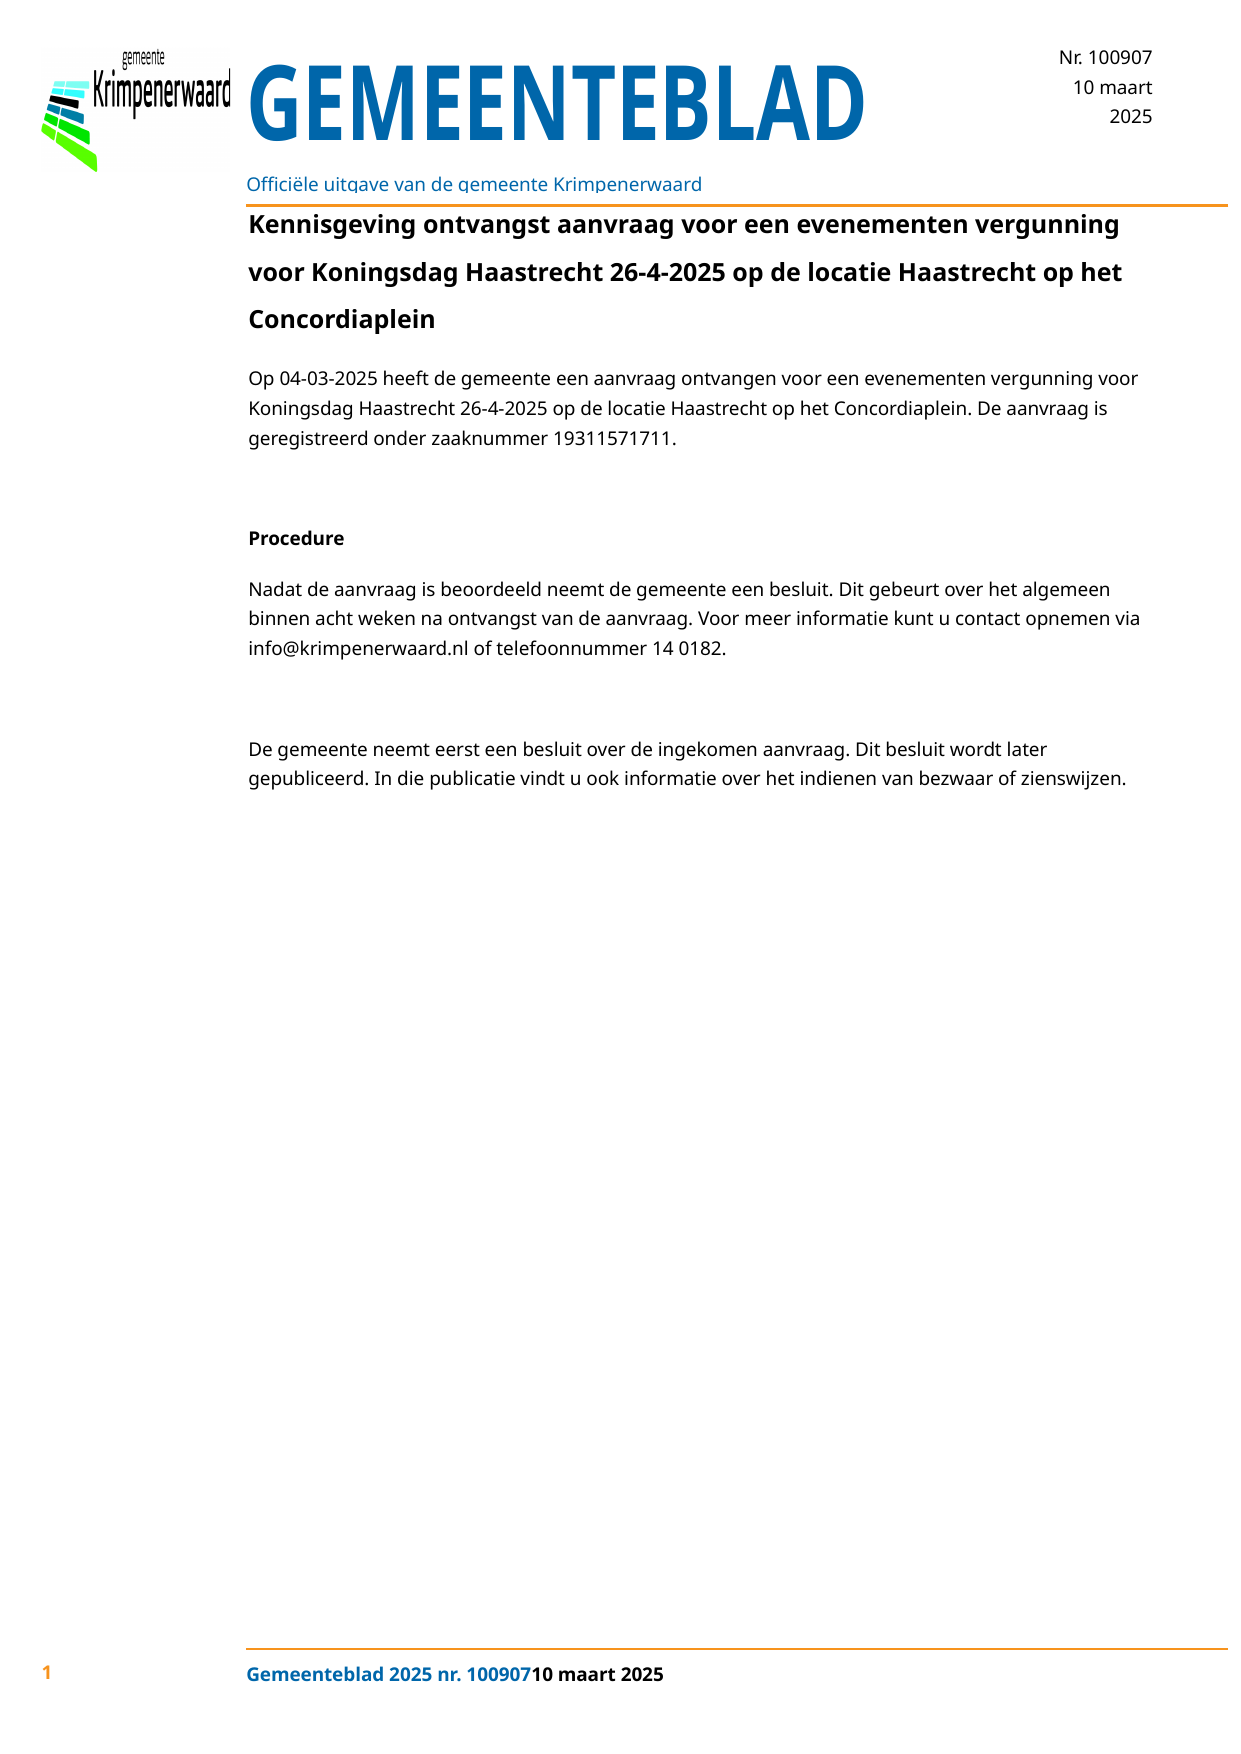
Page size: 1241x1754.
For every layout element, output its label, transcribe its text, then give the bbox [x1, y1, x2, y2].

text Op 04-03-2025 heeft de gemeente een aanvraag ontvangen voor een evenementen vergunning voor Koningsdag Haastrecht 26-4-2025 op de locatie Haastrecht op het Concordiaplein. De aanvraag is geregistreerd onder zaaknummer 19311571711. [248, 366, 1152, 450]
text Kennisgeving ontvangst aanvraag voor een evenementen vergunning voor Koningsdag Haastrecht 26-4-2025 op de locatie Haastrecht op het Concordiaplein [248, 207, 1152, 336]
picture [41, 47, 231, 172]
text De gemeente neemt eerst een besluit over de ingekomen aanvraag. Dit besluit wordt later gepubliceerd. In die publicatie vindt u ook informatie over het indienen van bezwaar of zienswijzen. [248, 736, 1152, 791]
text Nadat de aanvraag is beoordeeld neemt de gemeente een besluit. Dit gebeurt over het algemeen binnen acht weken na ontvangst van de aanvraag. Voor meer informatie kunt u contact opnemen via info@krimpenerwaard.nl of telefoonnummer 14 0182. [248, 576, 1152, 661]
text Procedure [248, 526, 1152, 551]
